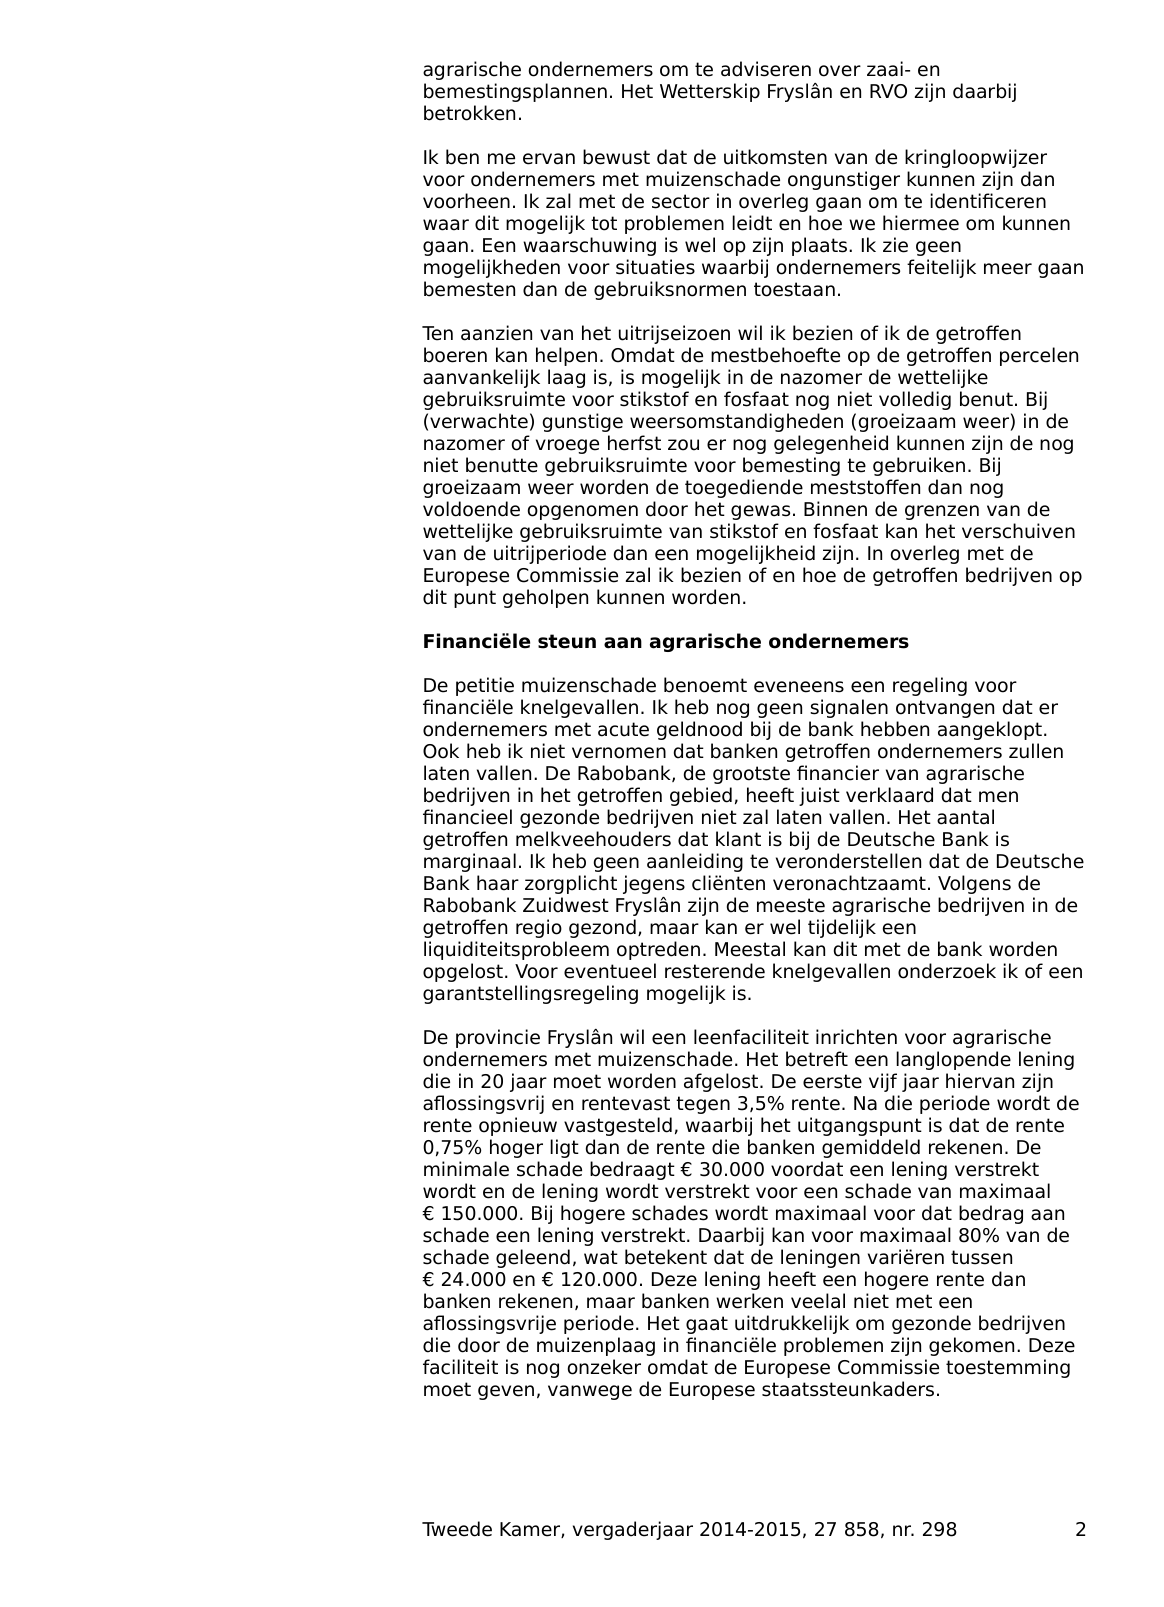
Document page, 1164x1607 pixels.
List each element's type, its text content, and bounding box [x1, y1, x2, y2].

subtitle Financiële steun aan agrarische ondernemers [422, 631, 1087, 653]
text agrarische ondernemers om te adviseren over zaai- en bemestingsplannen. Het Wetterskip Fryslân en RVO zijn daarbij betrokken. [422, 59, 1087, 125]
text Ik ben me ervan bewust dat de uitkomsten van de kringloopwijzer voor ondernemers met muizenschade ongunstiger kunnen zijn dan voorheen. Ik zal met de sector in overleg gaan om te identificeren waar dit mogelijk tot problemen leidt en hoe we hiermee om kunnen gaan. Een waarschuwing is wel op zijn plaats. Ik zie geen mogelijkheden voor situaties waarbij ondernemers feitelijk meer gaan bemesten dan de gebruiksnormen toestaan. [422, 147, 1087, 301]
text De provincie Fryslân wil een leenfaciliteit inrichten voor agrarische ondernemers met muizenschade. Het betreft een langlopende lening die in 20 jaar moet worden afgelost. De eerste vijf jaar hiervan zijn aflossingsvrij en rentevast tegen 3,5% rente. Na die periode wordt de rente opnieuw vastgesteld, waarbij het uitgangspunt is dat de rente 0,75% hoger ligt dan de rente die banken gemiddeld rekenen. De minimale schade bedraagt € 30.000 voordat een lening verstrekt wordt en de lening wordt verstrekt voor een schade van maximaal € 150.000. Bij hogere schades wordt maximaal voor dat bedrag aan schade een lening verstrekt. Daarbij kan voor maximaal 80% van de schade geleend, wat betekent dat de leningen variëren tussen € 24.000 en € 120.000. Deze lening heeft een hogere rente dan banken rekenen, maar banken werken veelal niet met een aflossingsvrije periode. Het gaat uitdrukkelijk om gezonde bedrijven die door de muizenplaag in financiële problemen zijn gekomen. Deze faciliteit is nog onzeker omdat de Europese Commissie toestemming moet geven, vanwege de Europese staatssteunkaders. [422, 1027, 1087, 1401]
text Ten aanzien van het uitrijseizoen wil ik bezien of ik de getroffen boeren kan helpen. Omdat de mestbehoefte op de getroffen percelen aanvankelijk laag is, is mogelijk in de nazomer de wettelijke gebruiksruimte voor stikstof en fosfaat nog niet volledig benut. Bij (verwachte) gunstige weersomstandigheden (groeizaam weer) in de nazomer of vroege herfst zou er nog gelegenheid kunnen zijn de nog niet benutte gebruiksruimte voor bemesting te gebruiken. Bij groeizaam weer worden de toegediende meststoffen dan nog voldoende opgenomen door het gewas. Binnen de grenzen van de wettelijke gebruiksruimte van stikstof en fosfaat kan het verschuiven van de uitrijperiode dan een mogelijkheid zijn. In overleg met de Europese Commissie zal ik bezien of en hoe de getroffen bedrijven op dit punt geholpen kunnen worden. [422, 323, 1087, 609]
text De petitie muizenschade benoemt eveneens een regeling voor financiële knelgevallen. Ik heb nog geen signalen ontvangen dat er ondernemers met acute geldnood bij de bank hebben aangeklopt. Ook heb ik niet vernomen dat banken getroffen ondernemers zullen laten vallen. De Rabobank, de grootste financier van agrarische bedrijven in het getroffen gebied, heeft juist verklaard dat men financieel gezonde bedrijven niet zal laten vallen. Het aantal getroffen melkveehouders dat klant is bij de Deutsche Bank is marginaal. Ik heb geen aanleiding te veronderstellen dat de Deutsche Bank haar zorgplicht jegens cliënten veronachtzaamt. Volgens de Rabobank Zuidwest Fryslân zijn de meeste agrarische bedrijven in de getroffen regio gezond, maar kan er wel tijdelijk een liquiditeitsprobleem optreden. Meestal kan dit met de bank worden opgelost. Voor eventueel resterende knelgevallen onderzoek ik of een garantstellingsregeling mogelijk is. [422, 675, 1087, 1005]
